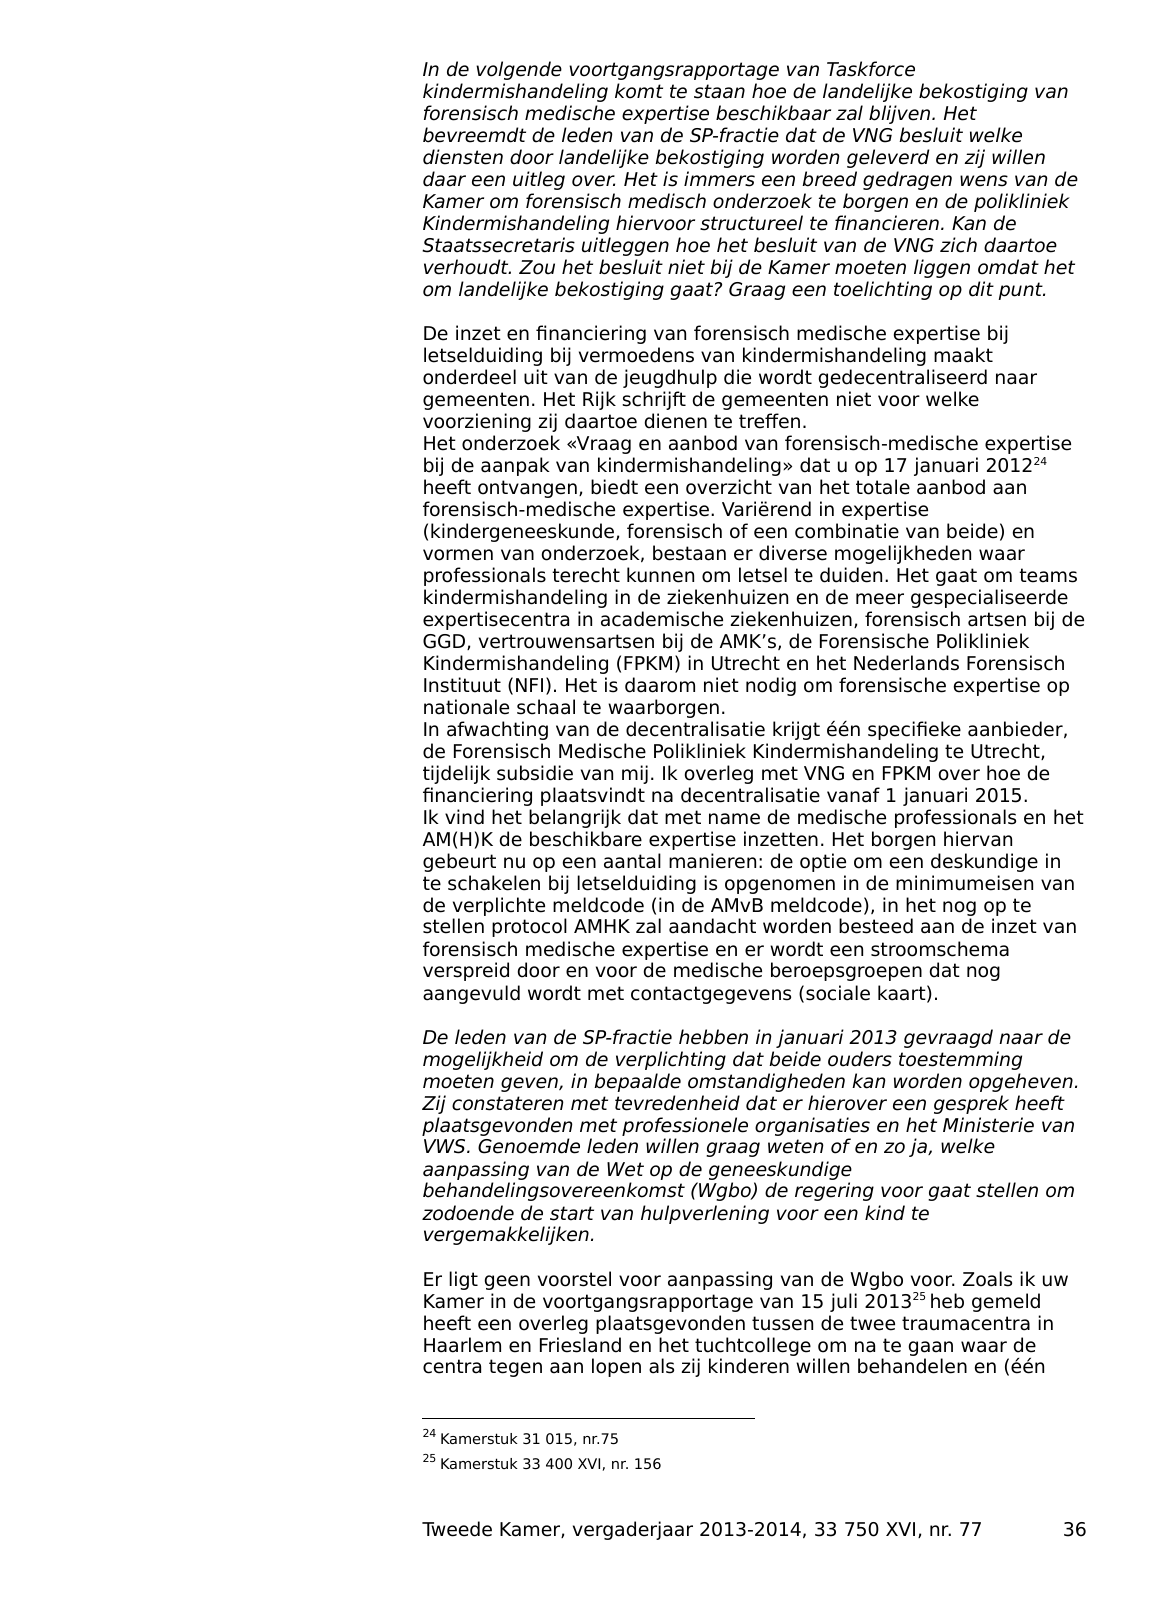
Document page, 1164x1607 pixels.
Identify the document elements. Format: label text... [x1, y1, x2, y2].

text Ik vind het belangrijk dat met name de medische professionals en het AM(H)K de beschikbare expertise inzetten. Het borgen hiervan gebeurt nu op een aantal manieren: de optie om een deskundige in te schakelen bij letselduiding is opgenomen in de minimumeisen van de verplichte meldcode (in de AMvB meldcode), in het nog op te stellen protocol AMHK zal aandacht worden besteed aan de inzet van forensisch medische expertise en er wordt een stroomschema verspreid door en voor de medische beroepsgroepen dat nog aangevuld wordt met contactgegevens (sociale kaart). [422, 807, 1087, 1004]
text Kamerstuk 33 400 XVI, nr. 156 [422, 1452, 1087, 1474]
text In de volgende voortgangsrapportage van Taskforce kindermishandeling komt te staan hoe de landelijke bekostiging van forensisch medische expertise beschikbaar zal blijven. Het bevreemdt de leden van de SP-fractie dat de VNG besluit welke diensten door landelijke bekostiging worden geleverd en zij willen daar een uitleg over. Het is immers een breed gedragen wens van de Kamer om forensisch medisch onderzoek te borgen en de polikliniek Kindermishandeling hiervoor structureel te financieren. Kan de Staatssecretaris uitleggen hoe het besluit van de VNG zich daartoe verhoudt. Zou het besluit niet bij de Kamer moeten liggen omdat het om landelijke bekostiging gaat? Graag een toelichting op dit punt. [422, 59, 1087, 301]
text Het onderzoek «Vraag en aanbod van forensisch-medische expertise bij de aanpak van kindermishandeling» dat u op 17 januari 2012 heeft ontvangen, biedt een overzicht van het totale aanbod aan forensisch-medische expertise. Variërend in expertise (kindergeneeskunde, forensisch of een combinatie van beide) en vormen van onderzoek, bestaan er diverse mogelijkheden waar professionals terecht kunnen om letsel te duiden. Het gaat om teams kindermishandeling in de ziekenhuizen en de meer gespecialiseerde expertisecentra in academische ziekenhuizen, forensisch artsen bij de GGD, vertrouwensartsen bij de AMK’s, de Forensische Polikliniek Kindermishandeling (FPKM) in Utrecht en het Nederlands Forensisch Instituut (NFI). Het is daarom niet nodig om forensische expertise op nationale schaal te waarborgen. [422, 433, 1087, 719]
text De inzet en financiering van forensisch medische expertise bij letselduiding bij vermoedens van kindermishandeling maakt onderdeel uit van de jeugdhulp die wordt gedecentraliseerd naar gemeenten. Het Rijk schrijft de gemeenten niet voor welke voorziening zij daartoe dienen te treffen. [422, 323, 1087, 433]
text Kamerstuk 31 015, nr.75 [422, 1427, 1087, 1449]
text In afwachting van de decentralisatie krijgt één specifieke aanbieder, de Forensisch Medische Polikliniek Kindermishandeling te Utrecht, tijdelijk subsidie van mij. Ik overleg met VNG en FPKM over hoe de financiering plaatsvindt na decentralisatie vanaf 1 januari 2015. [422, 719, 1087, 807]
text Er ligt geen voorstel voor aanpassing van de Wgbo voor. Zoals ik uw Kamer in de voortgangsrapportage van 15 juli 2013heb gemeld heeft een overleg plaatsgevonden tussen de twee traumacentra in Haarlem en Friesland en het tuchtcollege om na te gaan waar de centra tegen aan lopen als zij kinderen willen behandelen en (één [422, 1268, 1087, 1378]
text De leden van de SP-fractie hebben in januari 2013 gevraagd naar de mogelijkheid om de verplichting dat beide ouders toestemming moeten geven, in bepaalde omstandigheden kan worden opgeheven. Zij constateren met tevredenheid dat er hierover een gesprek heeft plaatsgevonden met professionele organisaties en het Ministerie van VWS. Genoemde leden willen graag weten of en zo ja, welke aanpassing van de Wet op de geneeskundige behandelingsovereenkomst (Wgbo) de regering voor gaat stellen om zodoende de start van hulpverlening voor een kind te vergemakkelijken. [422, 1027, 1087, 1246]
